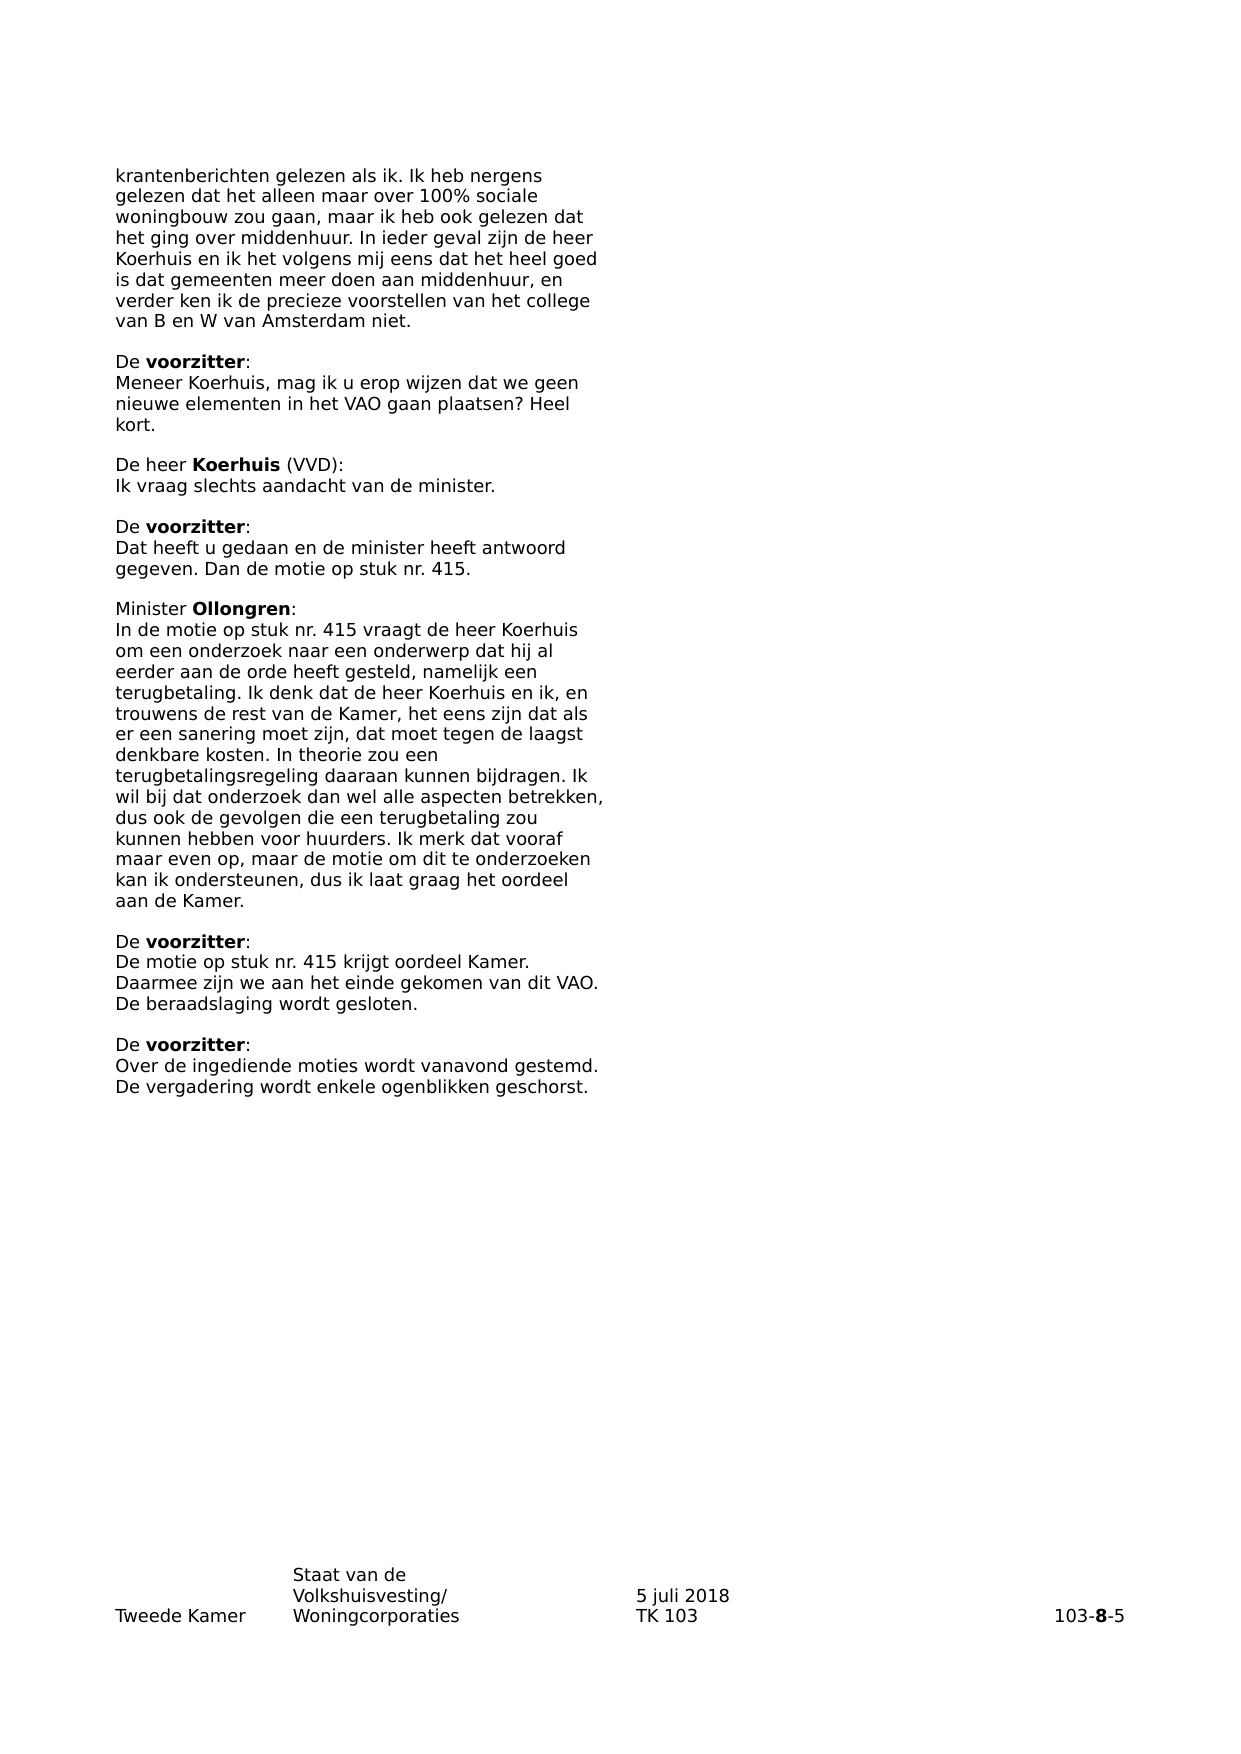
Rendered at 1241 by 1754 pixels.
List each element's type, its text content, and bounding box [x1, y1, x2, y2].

text krantenberichten gelezen als ik. Ik heb nergens gelezen dat het alleen maar over 100% sociale woningbouw zou gaan, maar ik heb ook gelezen dat het ging over middenhuur. In ieder geval zijn de heer Koerhuis en ik het volgens mij eens dat het heel goed is dat gemeenten meer doen aan middenhuur, en verder ken ik de precieze voorstellen van het college van B en W van Amsterdam niet. [115, 165, 605, 332]
text Over de ingediende moties wordt vanavond gestemd. [115, 1056, 605, 1076]
text De voorzitter: [115, 932, 605, 952]
text Dat heeft u gedaan en de minister heeft antwoord gegeven. Dan de motie op stuk nr. 415. [115, 537, 605, 579]
text De vergadering wordt enkele ogenblikken geschorst. [115, 1076, 605, 1097]
text Minister Ollongren: [115, 599, 605, 620]
text De beraadslaging wordt gesloten. [115, 994, 605, 1015]
text Ik vraag slechts aandacht van de minister. [115, 476, 605, 497]
text De voorzitter: [115, 1035, 605, 1056]
text Meneer Koerhuis, mag ik u erop wijzen dat we geen nieuwe elementen in het VAO gaan plaatsen? Heel kort. [115, 373, 605, 435]
text De voorzitter: [115, 517, 605, 537]
text De heer Koerhuis (VVD): [115, 455, 605, 476]
text De voorzitter: [115, 352, 605, 373]
text De motie op stuk nr. 415 krijgt oordeel Kamer. Daarmee zijn we aan het einde gekomen van dit VAO. [115, 952, 605, 994]
text In de motie op stuk nr. 415 vraagt de heer Koerhuis om een onderzoek naar een onderwerp dat hij al eerder aan de orde heeft gesteld, namelijk een terugbetaling. Ik denk dat de heer Koerhuis en ik, en trouwens de rest van de Kamer, het eens zijn dat als er een sanering moet zijn, dat moet tegen de laagst denkbare kosten. In theorie zou een terugbetalingsregeling daaraan kunnen bijdragen. Ik wil bij dat onderzoek dan wel alle aspecten betrekken, dus ook de gevolgen die een terugbetaling zou kunnen hebben voor huurders. Ik merk dat vooraf maar even op, maar de motie om dit te onderzoeken kan ik ondersteunen, dus ik laat graag het oordeel aan de Kamer. [115, 620, 605, 912]
